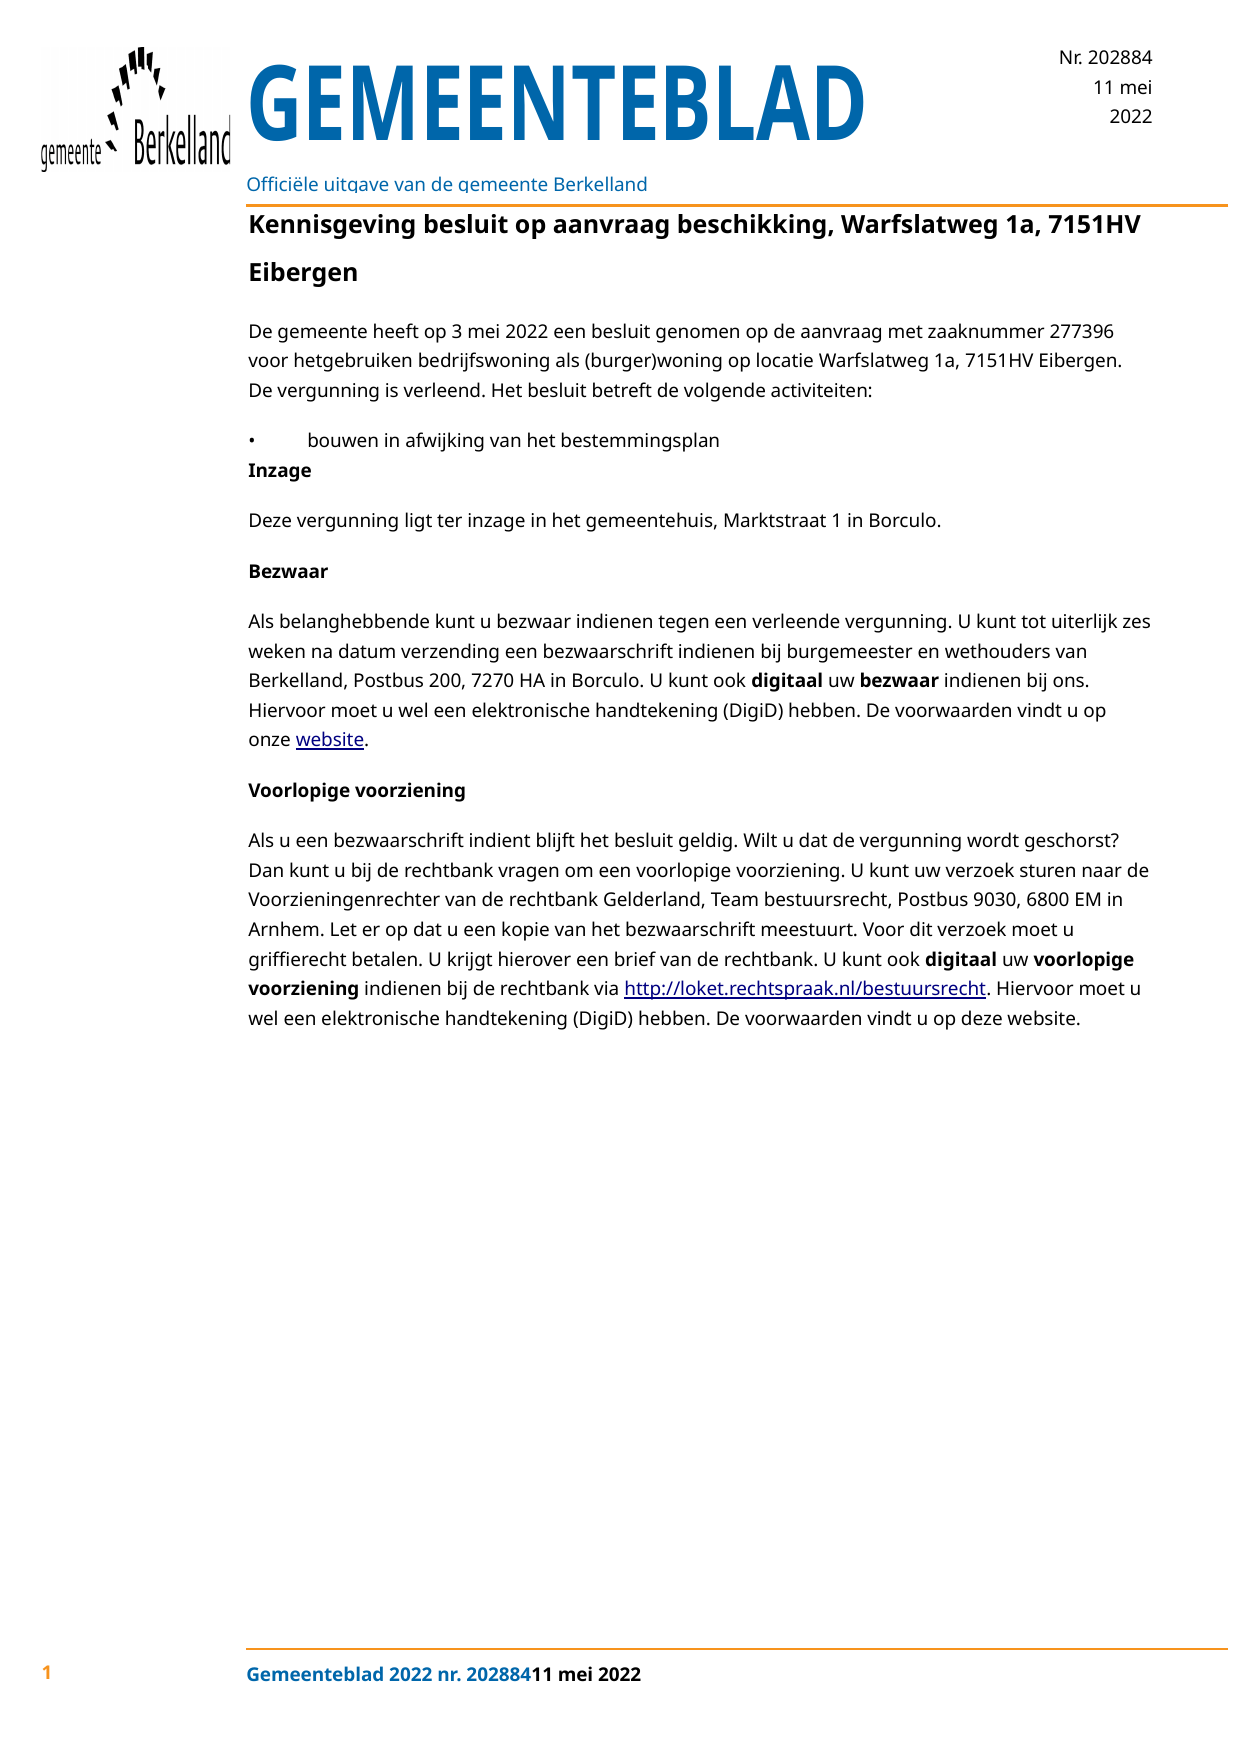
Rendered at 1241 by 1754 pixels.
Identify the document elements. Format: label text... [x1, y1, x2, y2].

text Voorlopige voorziening [248, 777, 1152, 803]
text Als belanghebbende kunt u bezwaar indienen tegen een verleende vergunning. U kunt tot uiterlijk zes weken na datum verzending een bezwaarschrift indienen bij burgemeester en wethouders van Berkelland, Postbus 200, 7270 HA in Borculo. U kunt ook digitaal uw bezwaar indienen bij ons. Hiervoor moet u wel een elektronische handtekening (DigiD) hebben. De voorwaarden vindt u op onze website. [248, 608, 1152, 752]
text Kennisgeving besluit op aanvraag beschikking, Warfslatweg 1a, 7151HV Eibergen [248, 207, 1152, 288]
text De gemeente heeft op 3 mei 2022 een besluit genomen op de aanvraag met zaaknummer 277396 voor hetgebruiken bedrijfswoning als (burger)woning op locatie Warfslatweg 1a, 7151HV Eibergen. De vergunning is verleend. Het besluit betreft de volgende activiteiten: [248, 318, 1152, 403]
text Deze vergunning ligt ter inzage in het gemeentehuis, Marktstraat 1 in Borculo. [248, 507, 1152, 533]
text Inzage [248, 457, 1152, 483]
text Bezwaar [248, 558, 1152, 584]
picture [41, 47, 231, 172]
list bouwen in afwijking van het bestemmingsplan [248, 427, 1152, 453]
text Als u een bezwaarschrift indient blijft het besluit geldig. Wilt u dat de vergunning wordt geschorst? Dan kunt u bij de rechtbank vragen om een voorlopige voorziening. U kunt uw verzoek sturen naar de Voorzieningenrechter van de rechtbank Gelderland, Team bestuursrecht, Postbus 9030, 6800 EM in Arnhem. Let er op dat u een kopie van het bezwaarschrift meestuurt. Voor dit verzoek moet u griffierecht betalen. U krijgt hierover een brief van de rechtbank. U kunt ook digitaal uw voorlopige voorziening indienen bij de rechtbank via http://loket.rechtspraak.nl/bestuursrecht. Hiervoor moet u wel een elektronische handtekening (DigiD) hebben. De voorwaarden vindt u op deze website. [248, 827, 1152, 1031]
